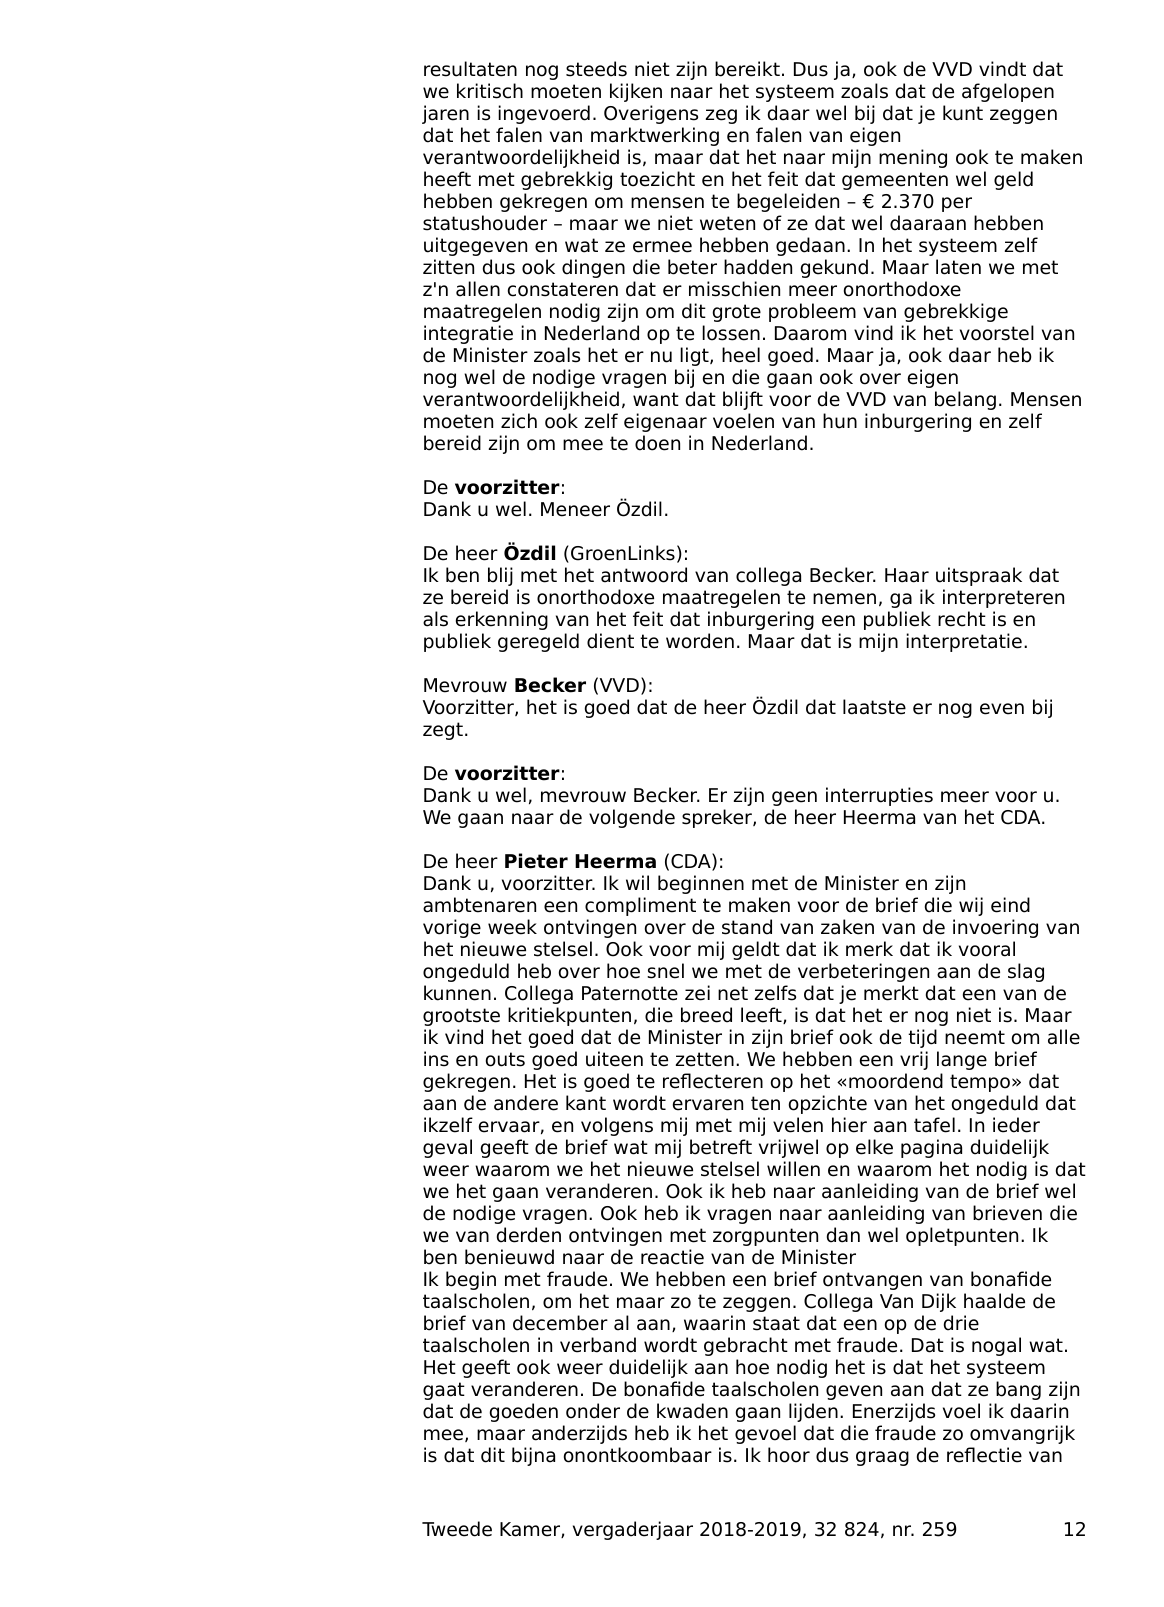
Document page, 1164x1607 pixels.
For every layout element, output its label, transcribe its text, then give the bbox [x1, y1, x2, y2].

text De heer Özdil (GroenLinks): [422, 543, 1087, 565]
text Mevrouw Becker (VVD): [422, 675, 1087, 697]
text resultaten nog steeds niet zijn bereikt. Dus ja, ook de VVD vindt dat we kritisch moeten kijken naar het systeem zoals dat de afgelopen jaren is ingevoerd. Overigens zeg ik daar wel bij dat je kunt zeggen dat het falen van marktwerking en falen van eigen verantwoordelijkheid is, maar dat het naar mijn mening ook te maken heeft met gebrekkig toezicht en het feit dat gemeenten wel geld hebben gekregen om mensen te begeleiden – € 2.370 per statushouder – maar we niet weten of ze dat wel daaraan hebben uitgegeven en wat ze ermee hebben gedaan. In het systeem zelf zitten dus ook dingen die beter hadden gekund. Maar laten we met z'n allen constateren dat er misschien meer onorthodoxe maatregelen nodig zijn om dit grote probleem van gebrekkige integratie in Nederland op te lossen. Daarom vind ik het voorstel van de Minister zoals het er nu ligt, heel goed. Maar ja, ook daar heb ik nog wel de nodige vragen bij en die gaan ook over eigen verantwoordelijkheid, want dat blijft voor de VVD van belang. Mensen moeten zich ook zelf eigenaar voelen van hun inburgering en zelf bereid zijn om mee te doen in Nederland. [422, 59, 1087, 455]
text De voorzitter: [422, 477, 1087, 499]
text Ik ben blij met het antwoord van collega Becker. Haar uitspraak dat ze bereid is onorthodoxe maatregelen te nemen, ga ik interpreteren als erkenning van het feit dat inburgering een publiek recht is en publiek geregeld dient te worden. Maar dat is mijn interpretatie. [422, 565, 1087, 653]
text Dank u wel. Meneer Özdil. [422, 499, 1087, 521]
text Voorzitter, het is goed dat de heer Özdil dat laatste er nog even bij zegt. [422, 697, 1087, 741]
text Ik begin met fraude. We hebben een brief ontvangen van bonafide taalscholen, om het maar zo te zeggen. Collega Van Dijk haalde de brief van december al aan, waarin staat dat een op de drie taalscholen in verband wordt gebracht met fraude. Dat is nogal wat. Het geeft ook weer duidelijk aan hoe nodig het is dat het systeem gaat veranderen. De bonafide taalscholen geven aan dat ze bang zijn dat de goeden onder de kwaden gaan lijden. Enerzijds voel ik daarin mee, maar anderzijds heb ik het gevoel dat die fraude zo omvangrijk is dat dit bijna onontkoombaar is. Ik hoor dus graag de reflectie van [422, 1269, 1087, 1467]
text Dank u wel, mevrouw Becker. Er zijn geen interrupties meer voor u. We gaan naar de volgende spreker, de heer Heerma van het CDA. [422, 785, 1087, 829]
text De heer Pieter Heerma (CDA): [422, 851, 1087, 873]
text De voorzitter: [422, 763, 1087, 785]
text Dank u, voorzitter. Ik wil beginnen met de Minister en zijn ambtenaren een compliment te maken voor de brief die wij eind vorige week ontvingen over de stand van zaken van de invoering van het nieuwe stelsel. Ook voor mij geldt dat ik merk dat ik vooral ongeduld heb over hoe snel we met de verbeteringen aan de slag kunnen. Collega Paternotte zei net zelfs dat je merkt dat een van de grootste kritiekpunten, die breed leeft, is dat het er nog niet is. Maar ik vind het goed dat de Minister in zijn brief ook de tijd neemt om alle ins en outs goed uiteen te zetten. We hebben een vrij lange brief gekregen. Het is goed te reflecteren op het «moordend tempo» dat aan de andere kant wordt ervaren ten opzichte van het ongeduld dat ikzelf ervaar, en volgens mij met mij velen hier aan tafel. In ieder geval geeft de brief wat mij betreft vrijwel op elke pagina duidelijk weer waarom we het nieuwe stelsel willen en waarom het nodig is dat we het gaan veranderen. Ook ik heb naar aanleiding van de brief wel de nodige vragen. Ook heb ik vragen naar aanleiding van brieven die we van derden ontvingen met zorgpunten dan wel opletpunten. Ik ben benieuwd naar de reactie van de Minister [422, 873, 1087, 1269]
